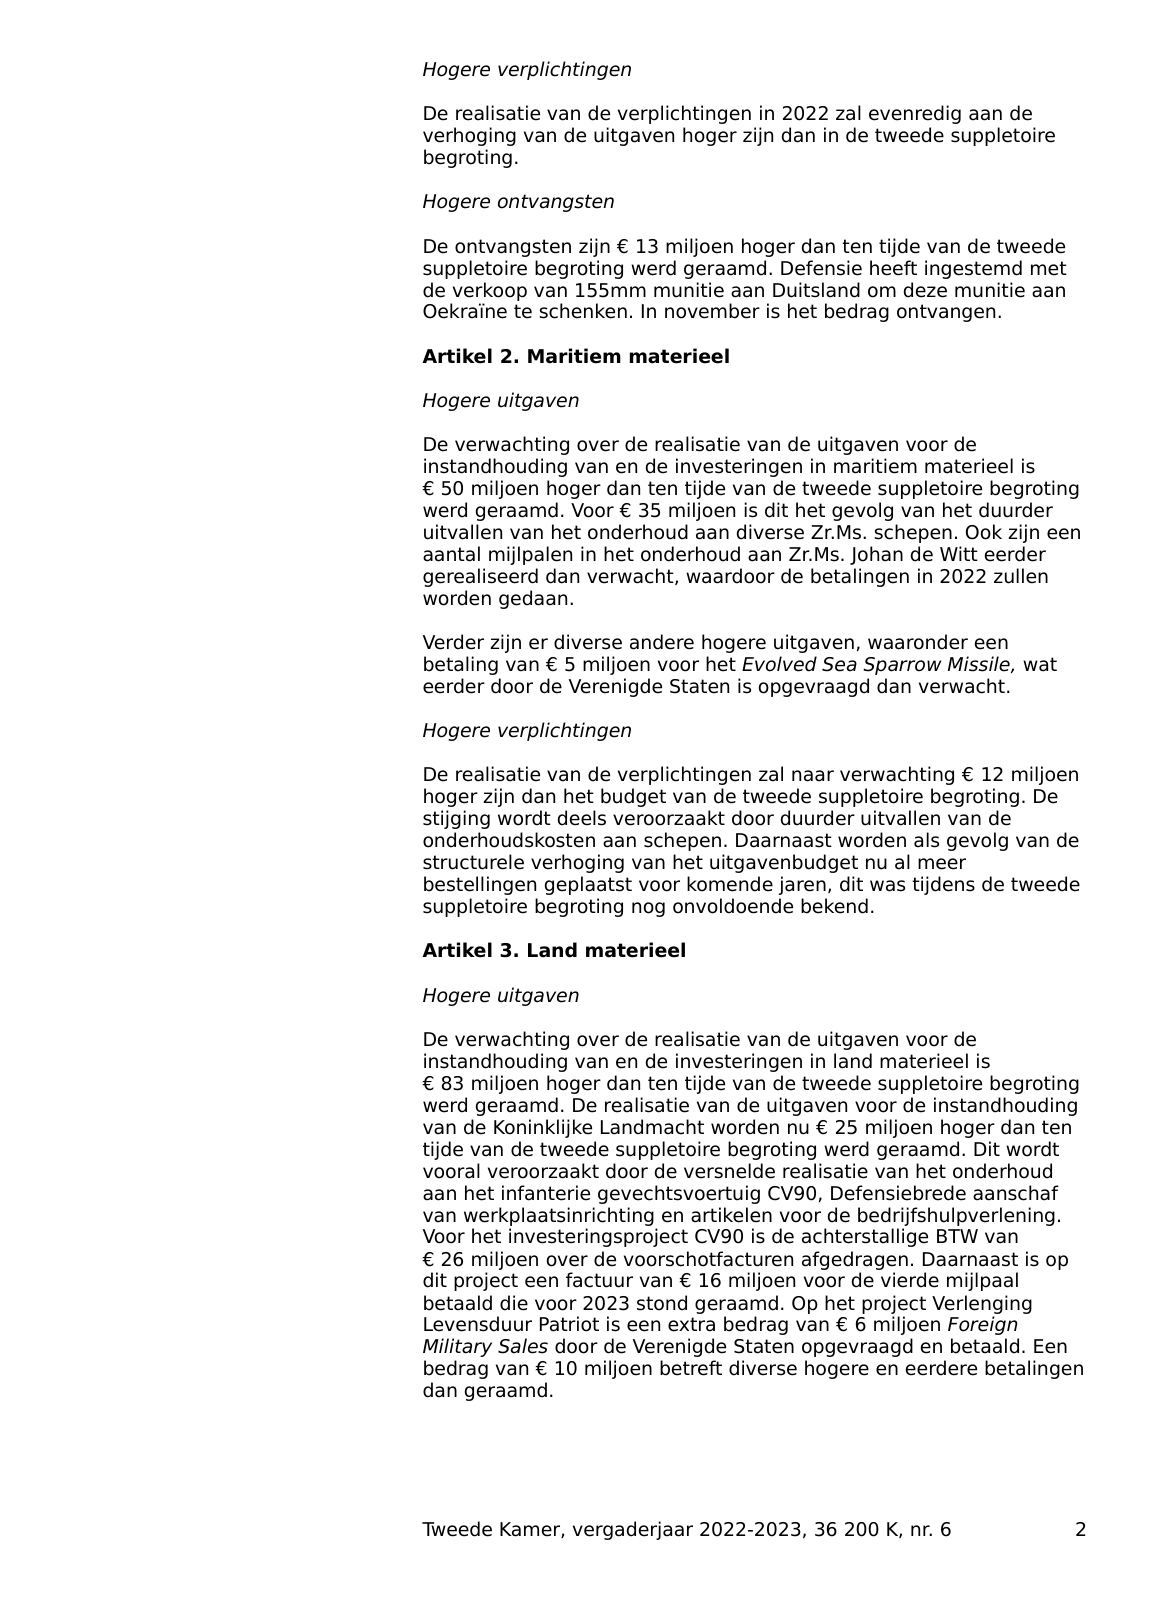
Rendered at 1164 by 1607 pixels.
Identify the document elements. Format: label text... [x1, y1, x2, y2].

subtitle Hogere verplichtingen [422, 720, 1087, 742]
text De verwachting over de realisatie van de uitgaven voor de instandhouding van en de investeringen in land materieel is € 83 miljoen hoger dan ten tijde van de tweede suppletoire begroting werd geraamd. De realisatie van de uitgaven voor de instandhouding van de Koninklijke Landmacht worden nu € 25 miljoen hoger dan ten tijde van de tweede suppletoire begroting werd geraamd. Dit wordt vooral veroorzaakt door de versnelde realisatie van het onderhoud aan het infanterie gevechtsvoertuig CV90, Defensiebrede aanschaf van werkplaatsinrichting en artikelen voor de bedrijfshulpverlening. Voor het investeringsproject CV90 is de achterstallige BTW van € 26 miljoen over de voorschotfacturen afgedragen. Daarnaast is op dit project een factuur van € 16 miljoen voor de vierde mijlpaal betaald die voor 2023 stond geraamd. Op het project Verlenging Levensduur Patriot is een extra bedrag van € 6 miljoen Foreign Military Sales door de Verenigde Staten opgevraagd en betaald. Een bedrag van € 10 miljoen betreft diverse hogere en eerdere betalingen dan geraamd. [422, 1029, 1087, 1402]
text Verder zijn er diverse andere hogere uitgaven, waaronder een betaling van € 5 miljoen voor het Evolved Sea Sparrow Missile, wat eerder door de Verenigde Staten is opgevraagd dan verwacht. [422, 632, 1087, 698]
subtitle Hogere uitgaven [422, 390, 1087, 412]
subtitle Artikel 3. Land materieel [422, 940, 1087, 962]
subtitle Hogere uitgaven [422, 984, 1087, 1006]
text De realisatie van de verplichtingen zal naar verwachting € 12 miljoen hoger zijn dan het budget van de tweede suppletoire begroting. De stijging wordt deels veroorzaakt door duurder uitvallen van de onderhoudskosten aan schepen. Daarnaast worden als gevolg van de structurele verhoging van het uitgavenbudget nu al meer bestellingen geplaatst voor komende jaren, dit was tijdens de tweede suppletoire begroting nog onvoldoende bekend. [422, 764, 1087, 918]
subtitle Hogere ontvangsten [422, 191, 1087, 213]
text De verwachting over de realisatie van de uitgaven voor de instandhouding van en de investeringen in maritiem materieel is € 50 miljoen hoger dan ten tijde van de tweede suppletoire begroting werd geraamd. Voor € 35 miljoen is dit het gevolg van het duurder uitvallen van het onderhoud aan diverse Zr.Ms. schepen. Ook zijn een aantal mijlpalen in het onderhoud aan Zr.Ms. Johan de Witt eerder gerealiseerd dan verwacht, waardoor de betalingen in 2022 zullen worden gedaan. [422, 434, 1087, 610]
text De ontvangsten zijn € 13 miljoen hoger dan ten tijde van de tweede suppletoire begroting werd geraamd. Defensie heeft ingestemd met de verkoop van 155mm munitie aan Duitsland om deze munitie aan Oekraïne te schenken. In november is het bedrag ontvangen. [422, 236, 1087, 323]
subtitle Hogere verplichtingen [422, 59, 1087, 81]
text De realisatie van de verplichtingen in 2022 zal evenredig aan de verhoging van de uitgaven hoger zijn dan in de tweede suppletoire begroting. [422, 103, 1087, 169]
subtitle Artikel 2. Maritiem materieel [422, 346, 1087, 368]
